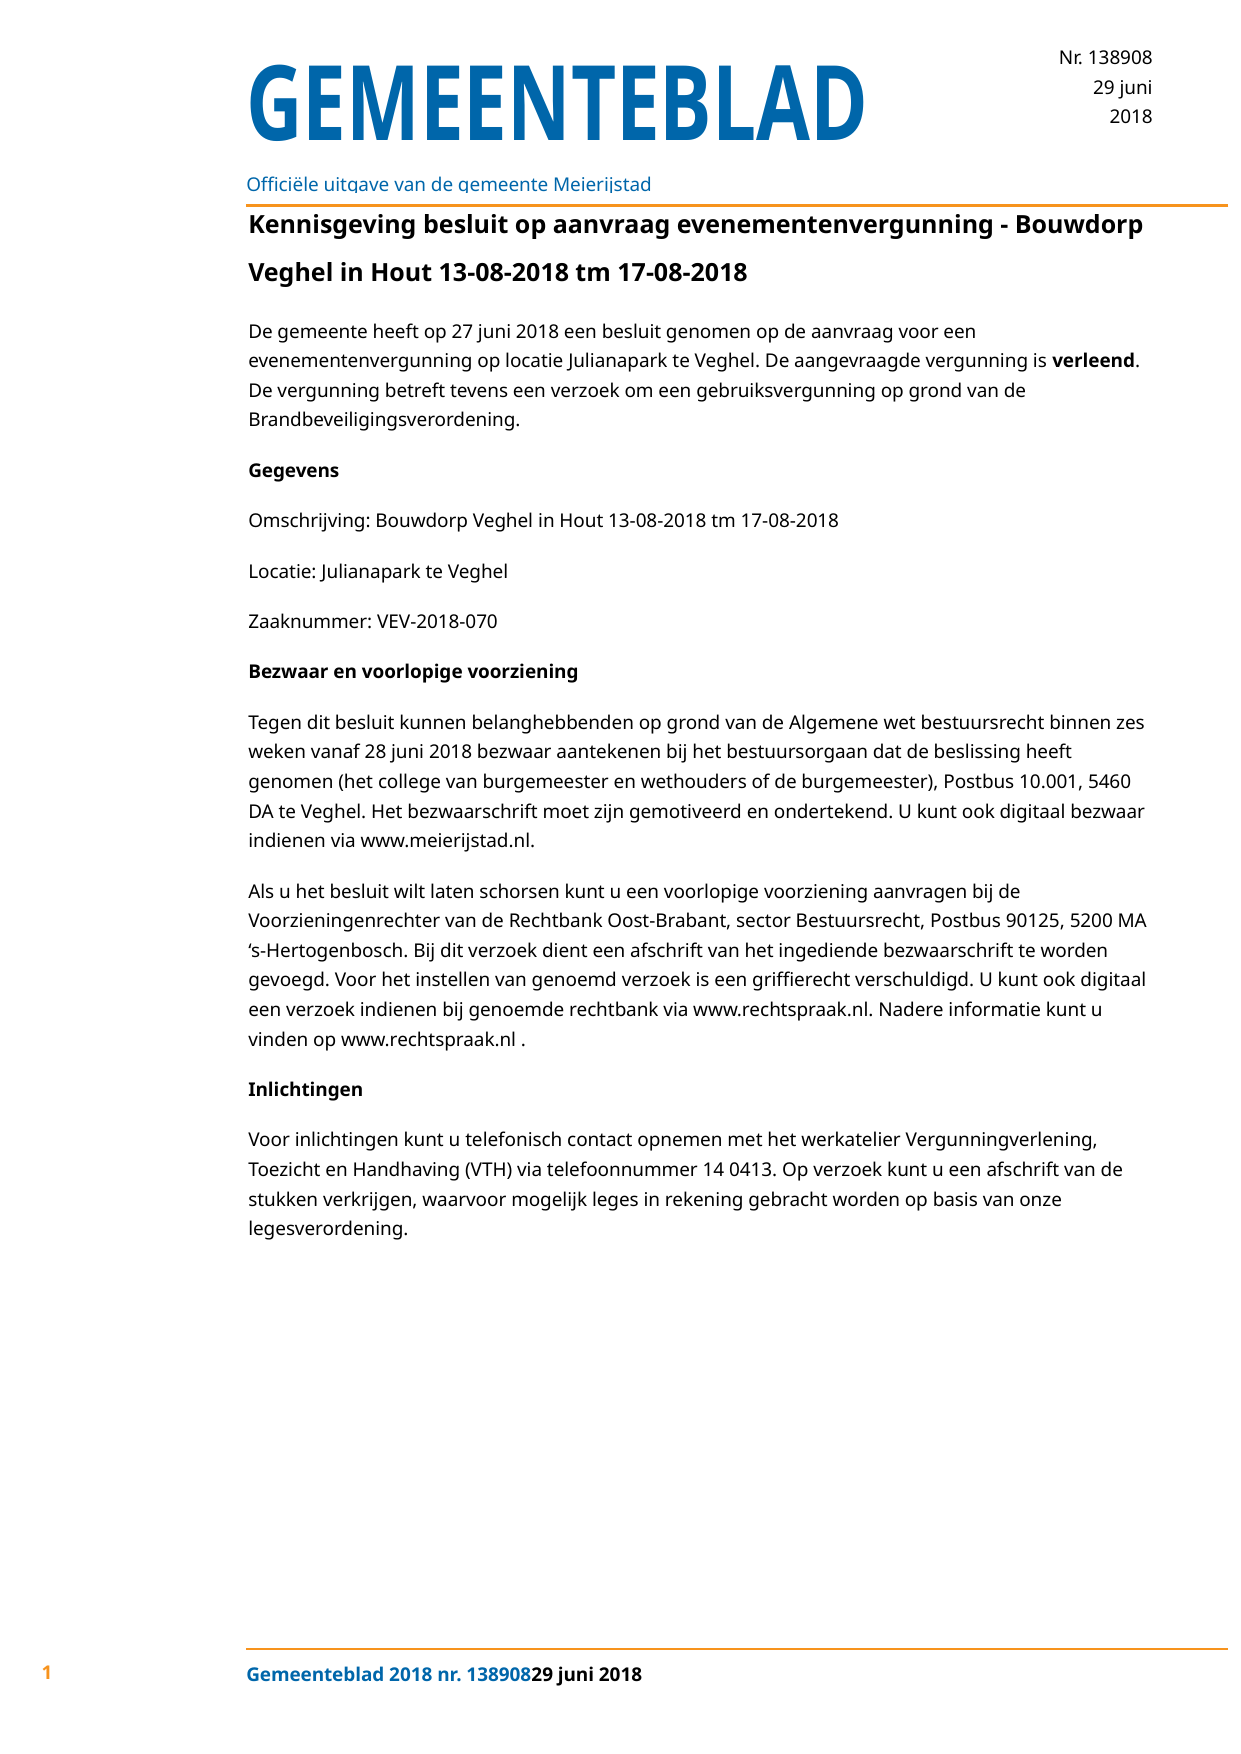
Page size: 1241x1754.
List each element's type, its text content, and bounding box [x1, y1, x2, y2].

text Als u het besluit wilt laten schorsen kunt u een voorlopige voorziening aanvragen bij de Voorzieningenrechter van de Rechtbank Oost-Brabant, sector Bestuursrecht, Postbus 90125, 5200 MA ‘s-Hertogenbosch. Bij dit verzoek dient een afschrift van het ingediende bezwaarschrift te worden gevoegd. Voor het instellen van genoemd verzoek is een griffierecht verschuldigd. U kunt ook digitaal een verzoek indienen bij genoemde rechtbank via www.rechtspraak.nl. Nadere informatie kunt u vinden op www.rechtspraak.nl . [248, 878, 1152, 1052]
text Tegen dit besluit kunnen belanghebbenden op grond van de Algemene wet bestuursrecht binnen zes weken vanaf 28 juni 2018 bezwaar aantekenen bij het bestuursorgaan dat de beslissing heeft genomen (het college van burgemeester en wethouders of de burgemeester), Postbus 10.001, 5460 DA te Veghel. Het bezwaarschrift moet zijn gemotiveerd en ondertekend. U kunt ook digitaal bezwaar indienen via www.meierijstad.nl. [248, 709, 1152, 853]
text Bezwaar en voorlopige voorziening [248, 659, 1152, 684]
text Kennisgeving besluit op aanvraag evenementenvergunning - Bouwdorp Veghel in Hout 13-08-2018 tm 17-08-2018 [248, 207, 1152, 288]
text Omschrijving: Bouwdorp Veghel in Hout 13-08-2018 tm 17-08-2018 [248, 507, 1152, 533]
text Gegevens [248, 457, 1152, 483]
text De gemeente heeft op 27 juni 2018 een besluit genomen op de aanvraag voor een evenementenvergunning op locatie Julianapark te Veghel. De aangevraagde vergunning is verleend. De vergunning betreft tevens een verzoek om een gebruiksvergunning op grond van de Brandbeveiligingsverordening. [248, 318, 1152, 432]
text Inlichtingen [248, 1076, 1152, 1102]
text Voor inlichtingen kunt u telefonisch contact opnemen met het werkatelier Vergunningverlening, Toezicht en Handhaving (VTH) via telefoonnummer 14 0413. Op verzoek kunt u een afschrift van de stukken verkrijgen, waarvoor mogelijk leges in rekening gebracht worden op basis van onze legesverordening. [248, 1127, 1152, 1241]
text Locatie: Julianapark te Veghel [248, 558, 1152, 584]
text Zaaknummer: VEV-2018-070 [248, 608, 1152, 634]
picture [41, 47, 231, 172]
